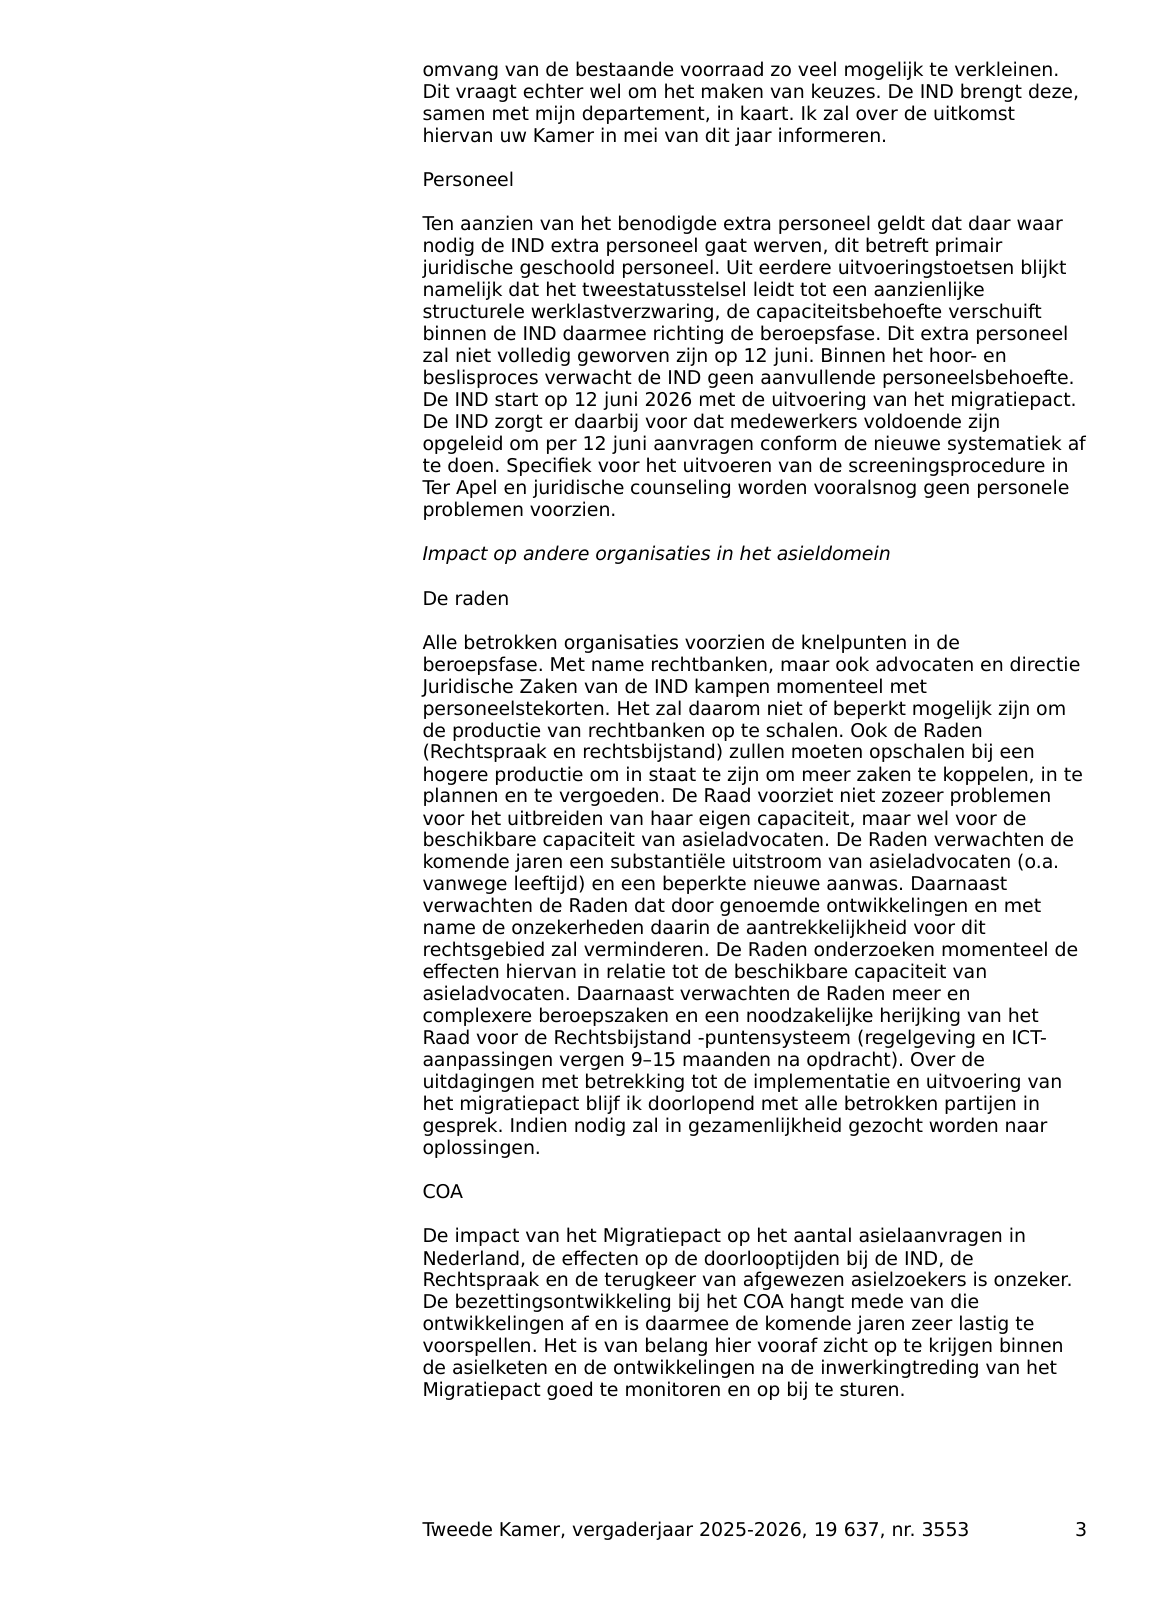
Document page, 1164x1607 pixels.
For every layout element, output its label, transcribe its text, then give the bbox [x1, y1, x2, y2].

subtitle De raden [422, 587, 1087, 609]
subtitle Personeel [422, 169, 1087, 191]
text omvang van de bestaande voorraad zo veel mogelijk te verkleinen. Dit vraagt echter wel om het maken van keuzes. De IND brengt deze, samen met mijn departement, in kaart. Ik zal over de uitkomst hiervan uw Kamer in mei van dit jaar informeren. [422, 59, 1087, 147]
subtitle COA [422, 1181, 1087, 1203]
text Alle betrokken organisaties voorzien de knelpunten in de beroepsfase. Met name rechtbanken, maar ook advocaten en directie Juridische Zaken van de IND kampen momenteel met personeelstekorten. Het zal daarom niet of beperkt mogelijk zijn om de productie van rechtbanken op te schalen. Ook de Raden (Rechtspraak en rechtsbijstand) zullen moeten opschalen bij een hogere productie om in staat te zijn om meer zaken te koppelen, in te plannen en te vergoeden. De Raad voorziet niet zozeer problemen voor het uitbreiden van haar eigen capaciteit, maar wel voor de beschikbare capaciteit van asieladvocaten. De Raden verwachten de komende jaren een substantiële uitstroom van asieladvocaten (o.a. vanwege leeftijd) en een beperkte nieuwe aanwas. Daarnaast verwachten de Raden dat door genoemde ontwikkelingen en met name de onzekerheden daarin de aantrekkelijkheid voor dit rechtsgebied zal verminderen. De Raden onderzoeken momenteel de effecten hiervan in relatie tot de beschikbare capaciteit van asieladvocaten. Daarnaast verwachten de Raden meer en complexere beroepszaken en een noodzakelijke herijking van het Raad voor de Rechtsbijstand -puntensysteem (regelgeving en ICT-aanpassingen vergen 9–15 maanden na opdracht). Over de uitdagingen met betrekking tot de implementatie en uitvoering van het migratiepact blijf ik doorlopend met alle betrokken partijen in gesprek. Indien nodig zal in gezamenlijkheid gezocht worden naar oplossingen. [422, 632, 1087, 1159]
text Ten aanzien van het benodigde extra personeel geldt dat daar waar nodig de IND extra personeel gaat werven, dit betreft primair juridische geschoold personeel. Uit eerdere uitvoeringstoetsen blijkt namelijk dat het tweestatusstelsel leidt tot een aanzienlijke structurele werklastverzwaring, de capaciteitsbehoefte verschuift binnen de IND daarmee richting de beroepsfase. Dit extra personeel zal niet volledig geworven zijn op 12 juni. Binnen het hoor- en beslisproces verwacht de IND geen aanvullende personeelsbehoefte. De IND start op 12 juni 2026 met de uitvoering van het migratiepact. De IND zorgt er daarbij voor dat medewerkers voldoende zijn opgeleid om per 12 juni aanvragen conform de nieuwe systematiek af te doen. Specifiek voor het uitvoeren van de screeningsprocedure in Ter Apel en juridische counseling worden vooralsnog geen personele problemen voorzien. [422, 213, 1087, 521]
text De impact van het Migratiepact op het aantal asielaanvragen in Nederland, de effecten op de doorlooptijden bij de IND, de Rechtspraak en de terugkeer van afgewezen asielzoekers is onzeker. De bezettingsontwikkeling bij het COA hangt mede van die ontwikkelingen af en is daarmee de komende jaren zeer lastig te voorspellen. Het is van belang hier vooraf zicht op te krijgen binnen de asielketen en de ontwikkelingen na de inwerkingtreding van het Migratiepact goed te monitoren en op bij te sturen. [422, 1225, 1087, 1401]
subtitle Impact op andere organisaties in het asieldomein [422, 543, 1087, 565]
